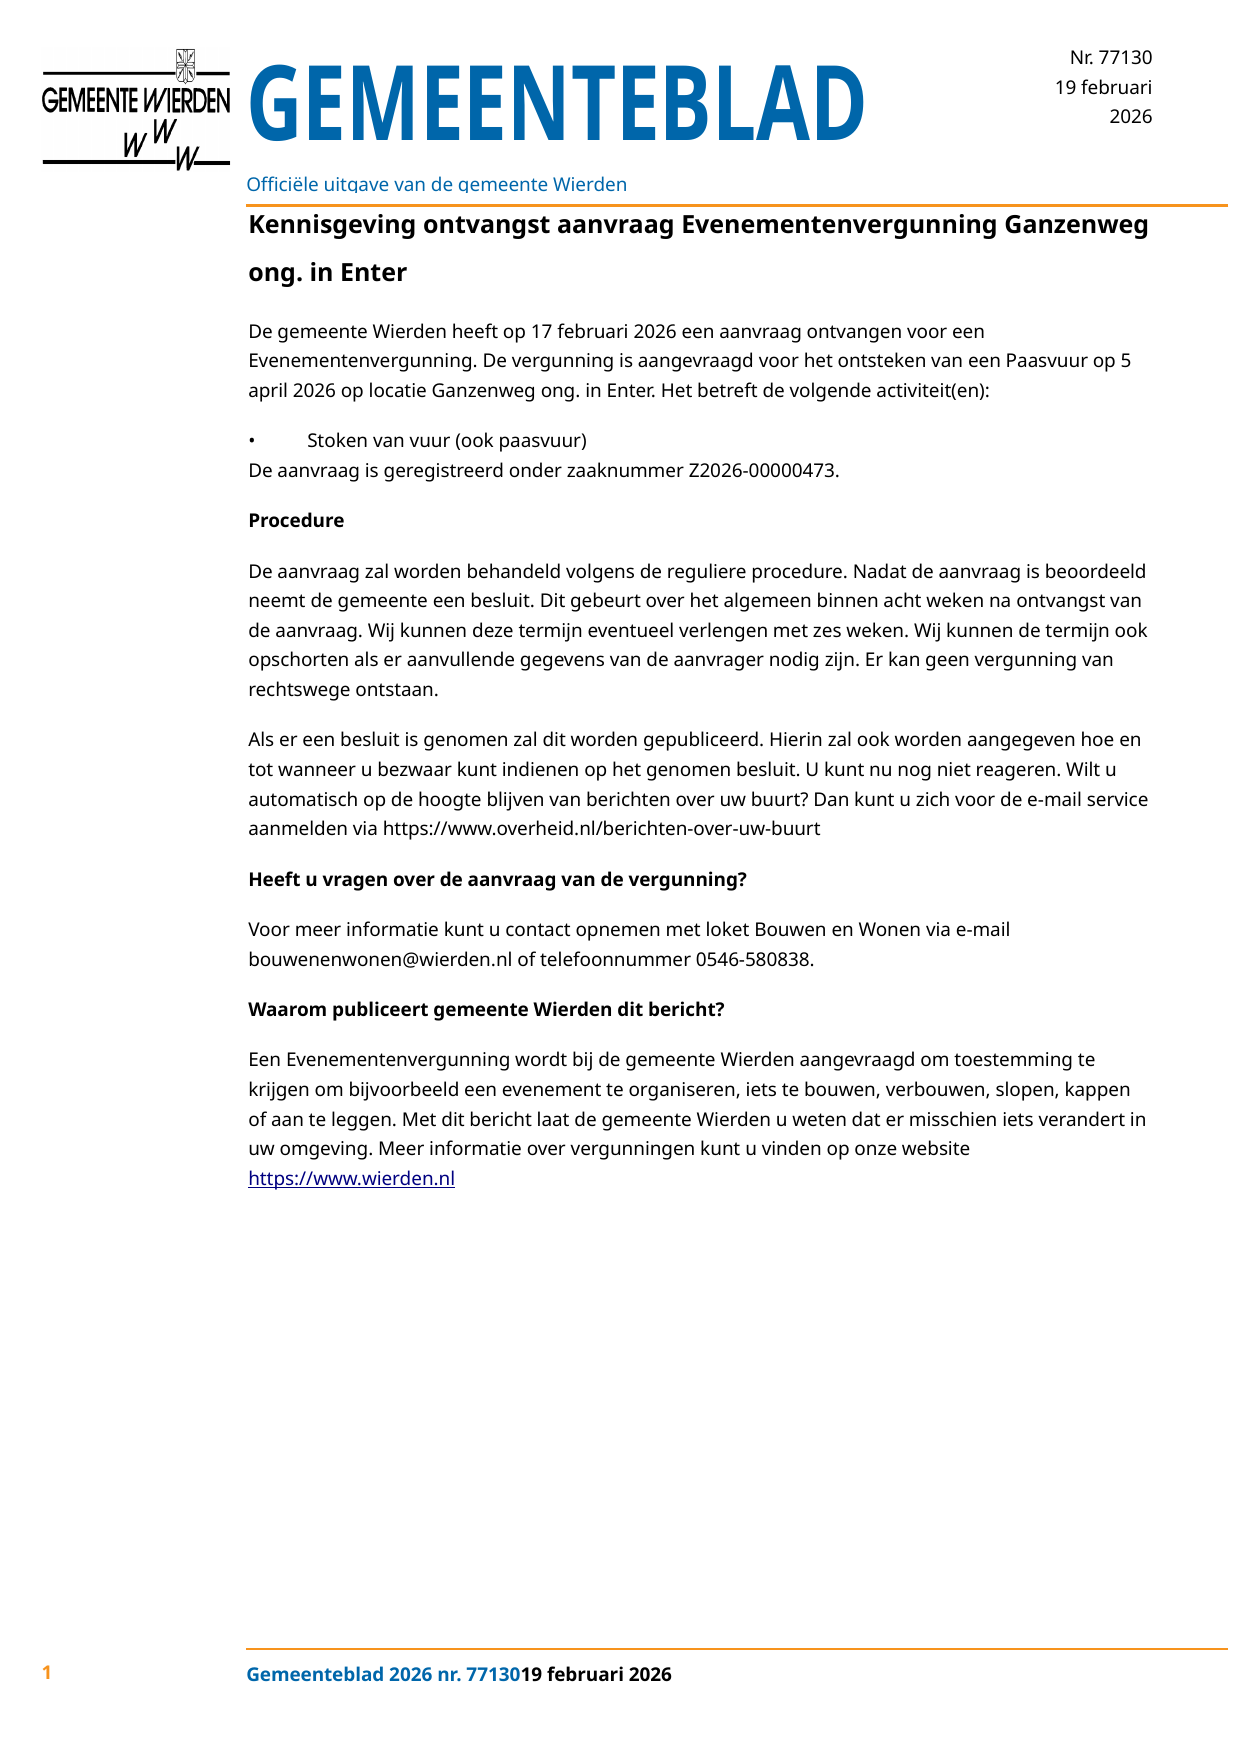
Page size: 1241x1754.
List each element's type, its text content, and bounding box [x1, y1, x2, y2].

text Als er een besluit is genomen zal dit worden gepubliceerd. Hierin zal ook worden aangegeven hoe en tot wanneer u bezwaar kunt indienen op het genomen besluit. U kunt nu nog niet reageren. Wilt u automatisch op de hoogte blijven van berichten over uw buurt? Dan kunt u zich voor de e-mail service aanmelden via https://www.overheid.nl/berichten-over-uw-buurt [248, 727, 1152, 841]
text Waarom publiceert gemeente Wierden dit bericht? [248, 996, 1152, 1022]
picture [41, 47, 231, 172]
text Een Evenementenvergunning wordt bij de gemeente Wierden aangevraagd om toestemming te krijgen om bijvoorbeeld een evenement te organiseren, iets te bouwen, verbouwen, slopen, kappen of aan te leggen. Met dit bericht laat de gemeente Wierden u weten dat er misschien iets verandert in uw omgeving. Meer informatie over vergunningen kunt u vinden op onze website https://www.wierden.nl [248, 1047, 1152, 1191]
text Procedure [248, 507, 1152, 533]
text Kennisgeving ontvangst aanvraag Evenementenvergunning Ganzenweg ong. in Enter [248, 207, 1152, 288]
list Stoken van vuur (ook paasvuur) [248, 427, 1152, 453]
text De aanvraag zal worden behandeld volgens de reguliere procedure. Nadat de aanvraag is beoordeeld neemt de gemeente een besluit. Dit gebeurt over het algemeen binnen acht weken na ontvangst van de aanvraag. Wij kunnen deze termijn eventueel verlengen met zes weken. Wij kunnen de termijn ook opschorten als er aanvullende gegevens van de aanvrager nodig zijn. Er kan geen vergunning van rechtswege ontstaan. [248, 558, 1152, 702]
text De aanvraag is geregistreerd onder zaaknummer Z2026-00000473. [248, 457, 1152, 483]
text Voor meer informatie kunt u contact opnemen met loket Bouwen en Wonen via e-mail bouwenenwonen@wierden.nl of telefoonnummer 0546-580838. [248, 916, 1152, 972]
text De gemeente Wierden heeft op 17 februari 2026 een aanvraag ontvangen voor een Evenementenvergunning. De vergunning is aangevraagd voor het ontsteken van een Paasvuur op 5 april 2026 op locatie Ganzenweg ong. in Enter. Het betreft de volgende activiteit(en): [248, 318, 1152, 403]
text Heeft u vragen over de aanvraag van de vergunning? [248, 866, 1152, 892]
